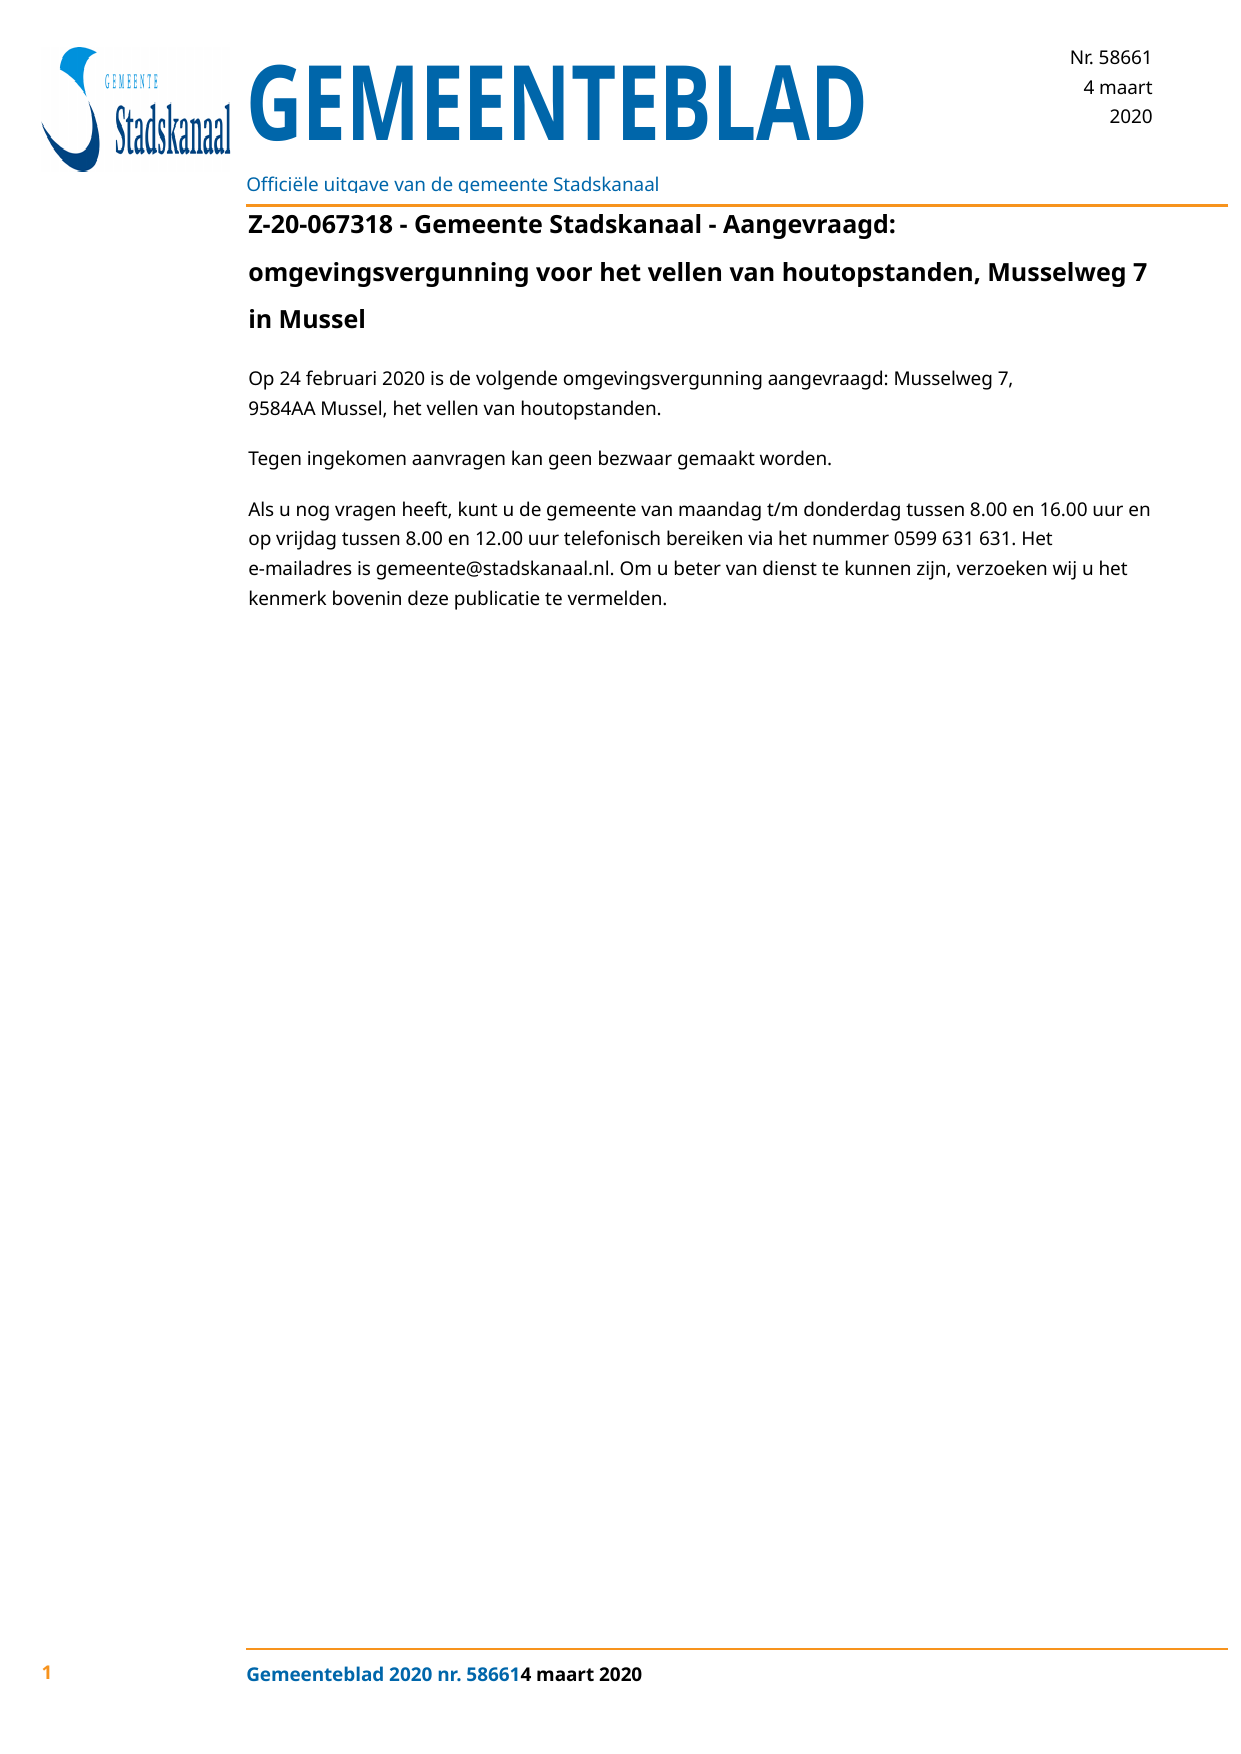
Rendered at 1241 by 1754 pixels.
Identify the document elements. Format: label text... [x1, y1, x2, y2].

text Als u nog vragen heeft, kunt u de gemeente van maandag t/m donderdag tussen 8.00 en 16.00 uur en op vrijdag tussen 8.00 en 12.00 uur telefonisch bereiken via het nummer 0599 631 631. Het e‑mailadres is gemeente@stadskanaal.nl. Om u beter van dienst te kunnen zijn, verzoeken wij u het kenmerk bovenin deze publicatie te vermelden. [248, 496, 1152, 610]
text Z-20-067318 - Gemeente Stadskanaal - Aangevraagd: omgevingsvergunning voor het vellen van houtopstanden, Musselweg 7 in Mussel [248, 207, 1152, 336]
text Tegen ingekomen aanvragen kan geen bezwaar gemaakt worden. [248, 446, 1152, 471]
picture [41, 47, 231, 172]
text Op 24 februari 2020 is de volgende omgevingsvergunning aangevraagd: Musselweg 7, 9584AA Mussel, het vellen van houtopstanden. [248, 366, 1152, 421]
